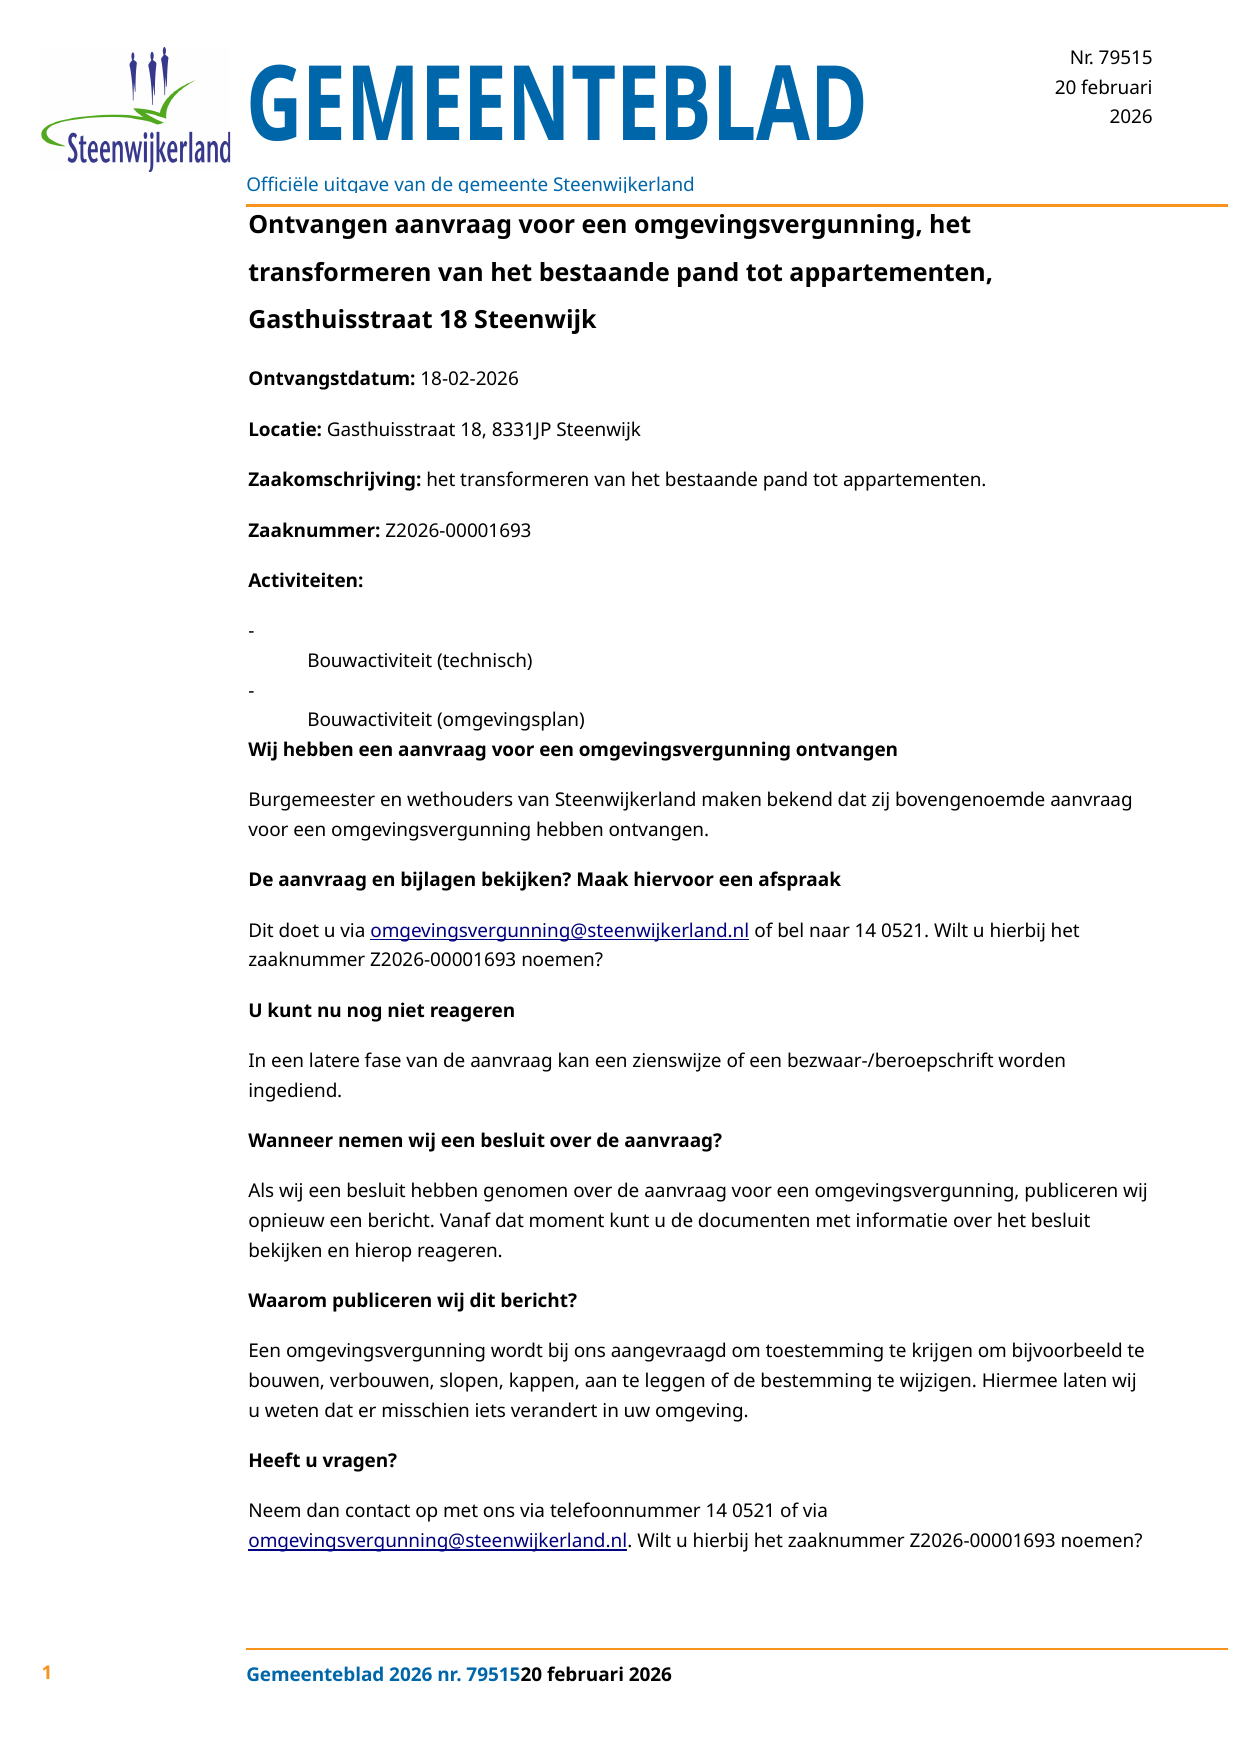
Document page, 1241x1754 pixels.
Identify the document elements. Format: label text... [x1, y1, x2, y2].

text De aanvraag en bijlagen bekijken? Maak hiervoor een afspraak [248, 866, 1152, 892]
list Bouwactiviteit (omgevingsplan) [248, 706, 1152, 732]
text Ontvangen aanvraag voor een omgevingsvergunning, het transformeren van het bestaande pand tot appartementen, Gasthuisstraat 18 Steenwijk [248, 207, 1152, 336]
text Ontvangstdatum: 18-02-2026 [248, 366, 1152, 391]
text Zaakomschrijving: het transformeren van het bestaande pand tot appartementen. [248, 466, 1152, 492]
text Activiteiten: [248, 567, 1152, 593]
text Burgemeester en wethouders van Steenwijkerland maken bekend dat zij bovengenoemde aanvraag voor een omgevingsvergunning hebben ontvangen. [248, 786, 1152, 842]
text Dit doet u via omgevingsvergunning@steenwijkerland.nl of bel naar 14 0521. Wilt u hierbij het zaaknummer Z2026-00001693 noemen? [248, 917, 1152, 972]
text Heeft u vragen? [248, 1447, 1152, 1473]
text Wanneer nemen wij een besluit over de aanvraag? [248, 1127, 1152, 1153]
list Bouwactiviteit (technisch) [248, 647, 1152, 673]
text Wij hebben een aanvraag voor een omgevingsvergunning ontvangen [248, 736, 1152, 762]
text Als wij een besluit hebben genomen over de aanvraag voor een omgevingsvergunning, publiceren wij opnieuw een bericht. Vanaf dat moment kunt u de documenten met informatie over het besluit bekijken en hierop reageren. [248, 1178, 1152, 1262]
text Waarom publiceren wij dit bericht? [248, 1287, 1152, 1313]
text Locatie: Gasthuisstraat 18, 8331JP Steenwijk [248, 416, 1152, 442]
text In een latere fase van de aanvraag kan een zienswijze of een bezwaar-/beroepschrift worden ingediend. [248, 1047, 1152, 1102]
text Zaaknummer: Z2026-00001693 [248, 517, 1152, 542]
text Neem dan contact op met ons via telefoonnummer 14 0521 of via omgevingsvergunning@steenwijkerland.nl. Wilt u hierbij het zaaknummer Z2026-00001693 noemen? [248, 1498, 1152, 1553]
text Een omgevingsvergunning wordt bij ons aangevraagd om toestemming te krijgen om bijvoorbeeld te bouwen, verbouwen, slopen, kappen, aan te leggen of de bestemming te wijzigen. Hiermee laten wij u weten dat er misschien iets verandert in uw omgeving. [248, 1338, 1152, 1422]
text U kunt nu nog niet reageren [248, 997, 1152, 1022]
picture [41, 47, 231, 172]
